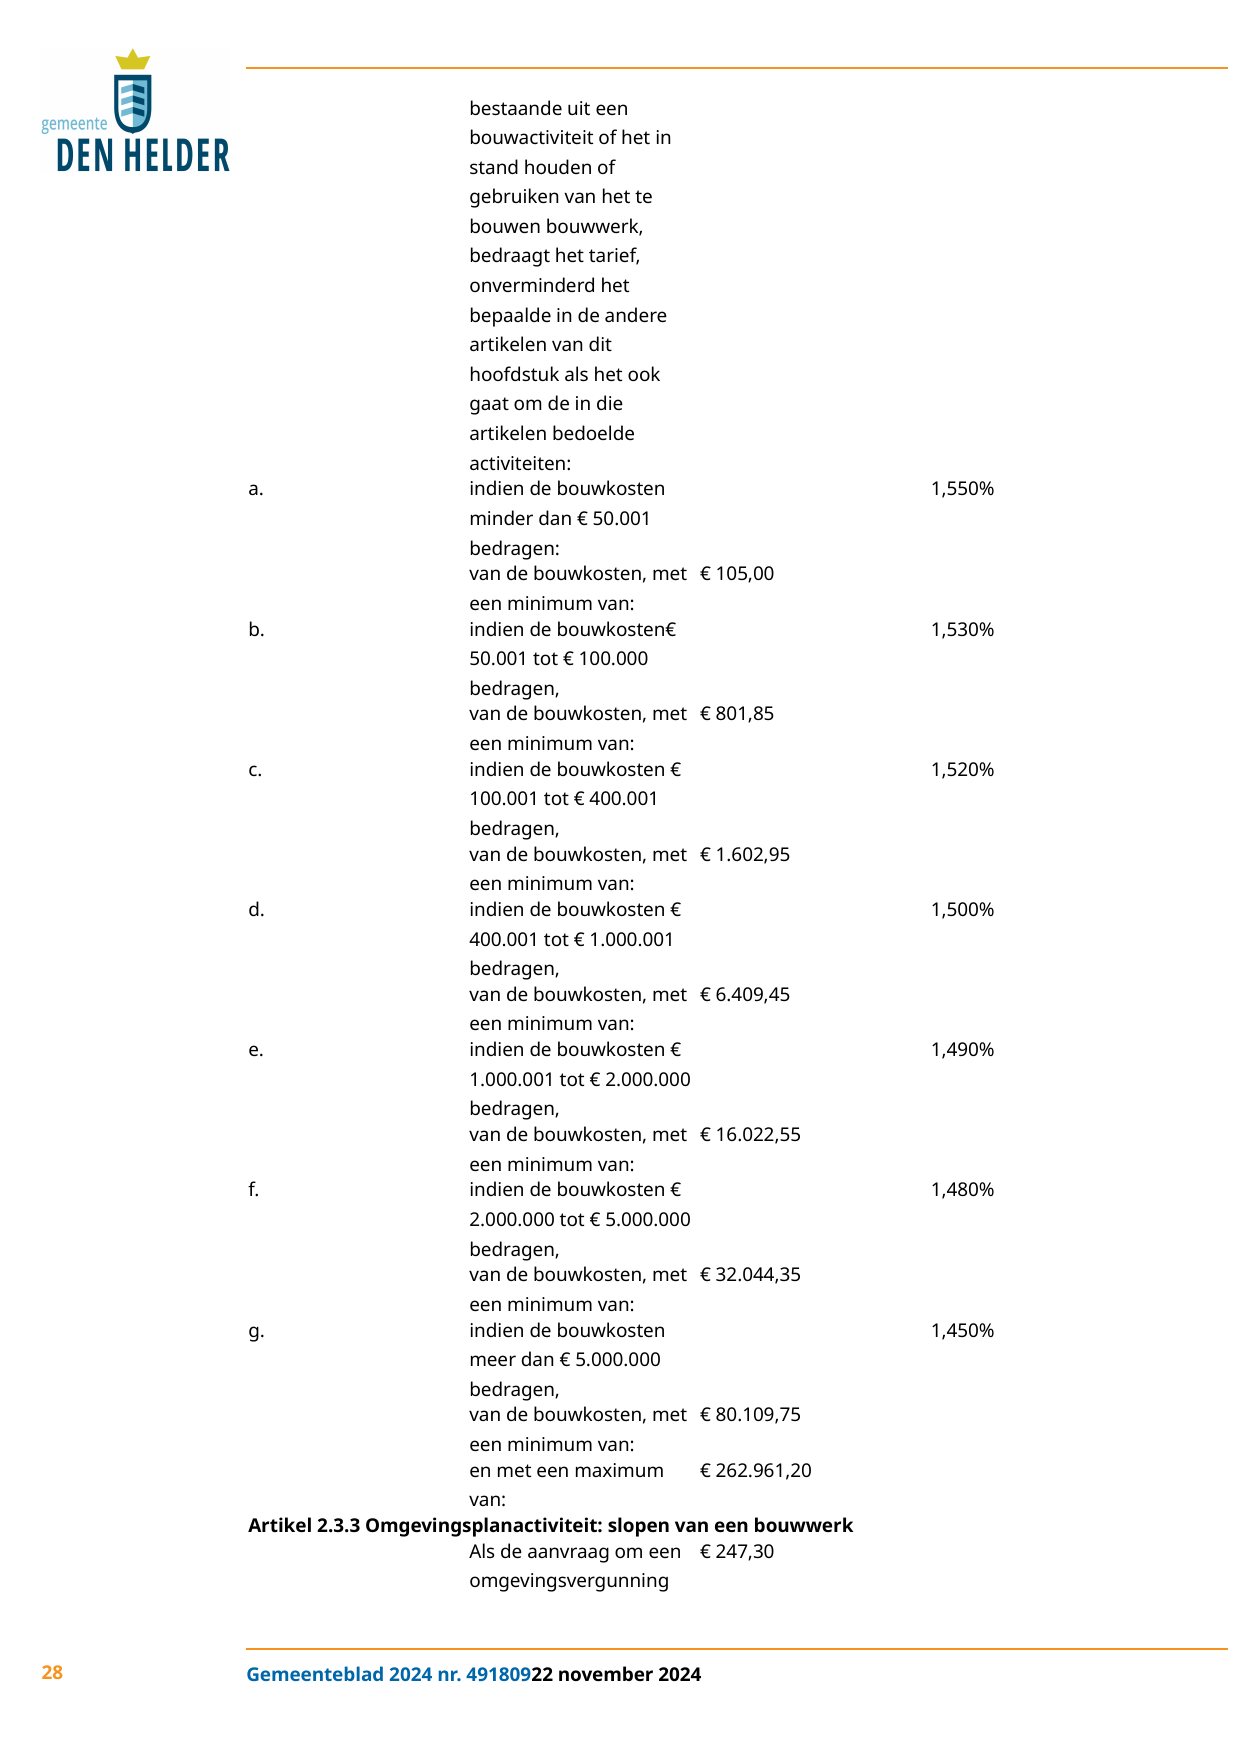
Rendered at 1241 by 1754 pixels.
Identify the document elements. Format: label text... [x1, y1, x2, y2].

table_cell [248, 701, 469, 756]
picture [182, 144, 187, 165]
picture [41, 47, 231, 172]
table_cell [248, 981, 469, 1036]
table_cell [700, 1036, 931, 1121]
table_cell € 801,85 [700, 701, 931, 756]
table_cell 1,480% [931, 1177, 1152, 1261]
table_cell van de bouwkosten, met een minimum van: [469, 981, 700, 1036]
table_cell indien de bouwkosten € 100.001 tot € 400.001 bedragen, [469, 756, 700, 841]
table_cell g. [248, 1317, 469, 1402]
table_cell van de bouwkosten, met een minimum van: [469, 1121, 700, 1177]
table_cell van de bouwkosten, met een minimum van: [469, 1402, 700, 1457]
table_cell [248, 1121, 469, 1177]
table_cell [248, 95, 469, 476]
table_cell indien de bouwkosten meer dan € 5.000.000 bedragen, [469, 1317, 700, 1402]
picture [63, 144, 68, 165]
table_cell [931, 1402, 1152, 1457]
table_cell indien de bouwkosten€ 50.001 tot € 100.000 bedragen, [469, 616, 700, 701]
table_cell € 1.602,95 [700, 841, 931, 896]
table_cell indien de bouwkosten € 1.000.001 tot € 2.000.000 bedragen, [469, 1036, 700, 1121]
table_cell [700, 1317, 931, 1402]
table_cell Als de aanvraag om een omgevingsvergunning [469, 1538, 700, 1593]
table_cell van de bouwkosten, met een minimum van: [469, 1261, 700, 1317]
table_cell [248, 1457, 469, 1512]
table_cell 1,450% [931, 1317, 1152, 1402]
table_cell [700, 1177, 931, 1261]
table_cell bestaande uit een bouwactiviteit of het in stand houden of gebruiken van het te bouwen bouwwerk, bedraagt het tarief, onverminderd het bepaalde in de andere artikelen van dit hoofdstuk als het ook gaat om de in die artikelen bedoelde activiteiten: [469, 95, 700, 476]
picture [130, 157, 135, 172]
table_cell indien de bouwkosten € 2.000.000 tot € 5.000.000 bedragen, [469, 1177, 700, 1261]
table_cell b. [248, 616, 469, 701]
table_cell 1,520% [931, 756, 1152, 841]
table_cell [931, 560, 1152, 616]
table_cell € 32.044,35 [700, 1261, 931, 1317]
table_cell d. [248, 896, 469, 981]
table_cell indien de bouwkosten minder dan € 50.001 bedragen: [469, 476, 700, 560]
table_cell € 262.961,20 [700, 1457, 931, 1512]
table_cell [931, 1121, 1152, 1177]
table_cell [248, 1402, 469, 1457]
table_cell € 6.409,45 [700, 981, 931, 1036]
table_cell 1,490% [931, 1036, 1152, 1121]
table_cell [931, 1538, 1152, 1593]
table_cell € 247,30 [700, 1538, 931, 1593]
table_cell a. [248, 476, 469, 560]
picture [220, 160, 224, 172]
table_cell [931, 701, 1152, 756]
table_cell c. [248, 756, 469, 841]
table_cell € 16.022,55 [700, 1121, 931, 1177]
picture [100, 154, 106, 172]
table_cell van de bouwkosten, met een minimum van: [469, 841, 700, 896]
table_cell [248, 1261, 469, 1317]
table_cell [700, 896, 931, 981]
table_cell [248, 1538, 469, 1593]
table_cell [931, 1457, 1152, 1512]
table_cell van de bouwkosten, met een minimum van: [469, 701, 700, 756]
table_cell [248, 841, 469, 896]
table_cell € 80.109,75 [700, 1402, 931, 1457]
table_cell e. [248, 1036, 469, 1121]
table_cell 1,530% [931, 616, 1152, 701]
table_cell [931, 1261, 1152, 1317]
table_cell [248, 560, 469, 616]
table_cell [700, 476, 931, 560]
table_cell [931, 981, 1152, 1036]
table_cell [931, 95, 1152, 476]
table_cell [700, 616, 931, 701]
table_cell [931, 841, 1152, 896]
table_cell f. [248, 1177, 469, 1261]
table_cell 1,500% [931, 896, 1152, 981]
table_cell en met een maximum van: [469, 1457, 700, 1512]
table_cell 1,550% [931, 476, 1152, 560]
table_cell [700, 95, 931, 476]
table_cell [700, 756, 931, 841]
table_cell van de bouwkosten, met een minimum van: [469, 560, 700, 616]
table_cell indien de bouwkosten € 400.001 tot € 1.000.001 bedragen, [469, 896, 700, 981]
table_cell € 105,00 [700, 560, 931, 616]
table_cell Artikel 2.3.3 Omgevingsplanactiviteit: slopen van een bouwwerk [248, 1512, 1152, 1538]
